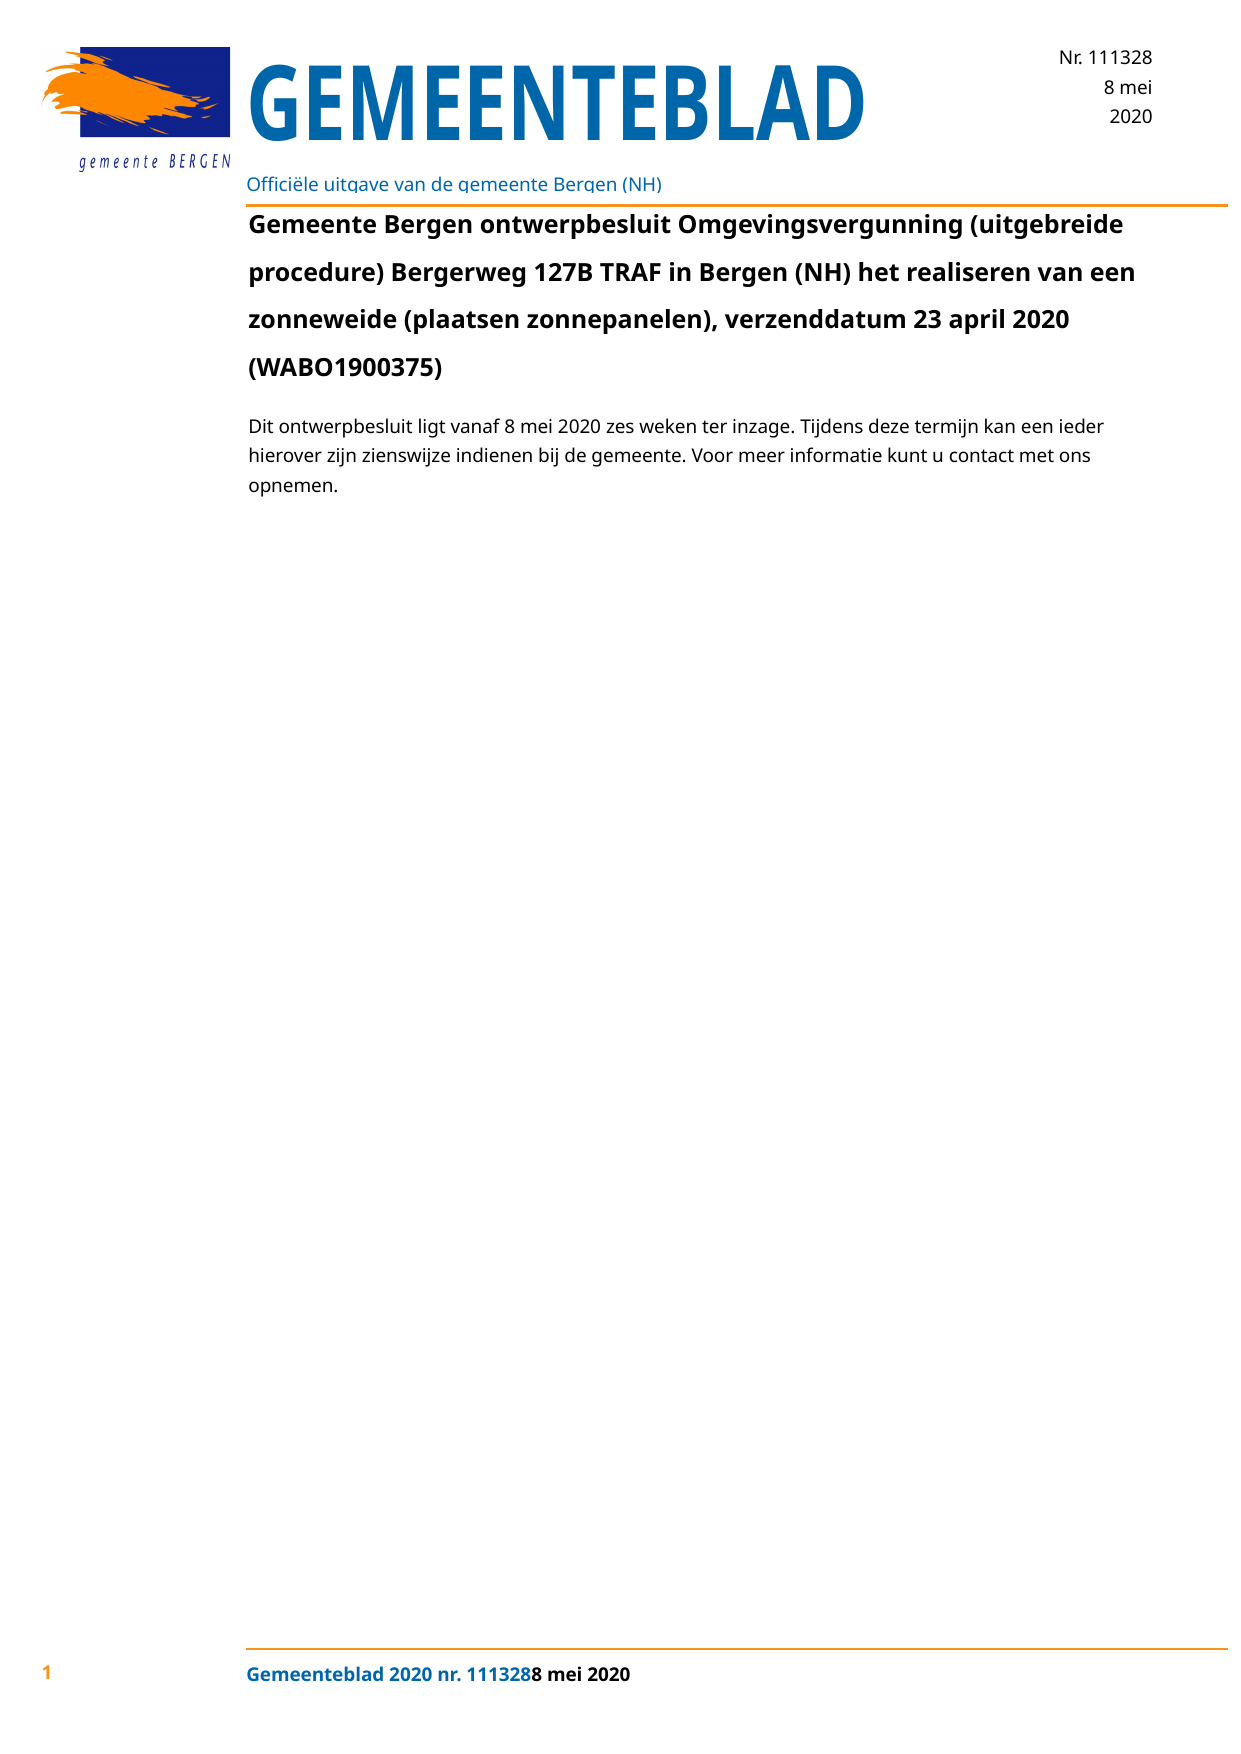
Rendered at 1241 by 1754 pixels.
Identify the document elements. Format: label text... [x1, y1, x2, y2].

text Dit ontwerpbesluit ligt vanaf 8 mei 2020 zes weken ter inzage. Tijdens deze termijn kan een ieder hierover zijn zienswijze indienen bij de gemeente. Voor meer informatie kunt u contact met ons opnemen. [248, 413, 1152, 498]
text Gemeente Bergen ontwerpbesluit Omgevingsvergunning (uitgebreide procedure) Bergerweg 127B TRAF in Bergen (NH) het realiseren van een zonneweide (plaatsen zonnepanelen), verzenddatum 23 april 2020 (WABO1900375) [248, 207, 1152, 384]
picture [41, 47, 231, 172]
